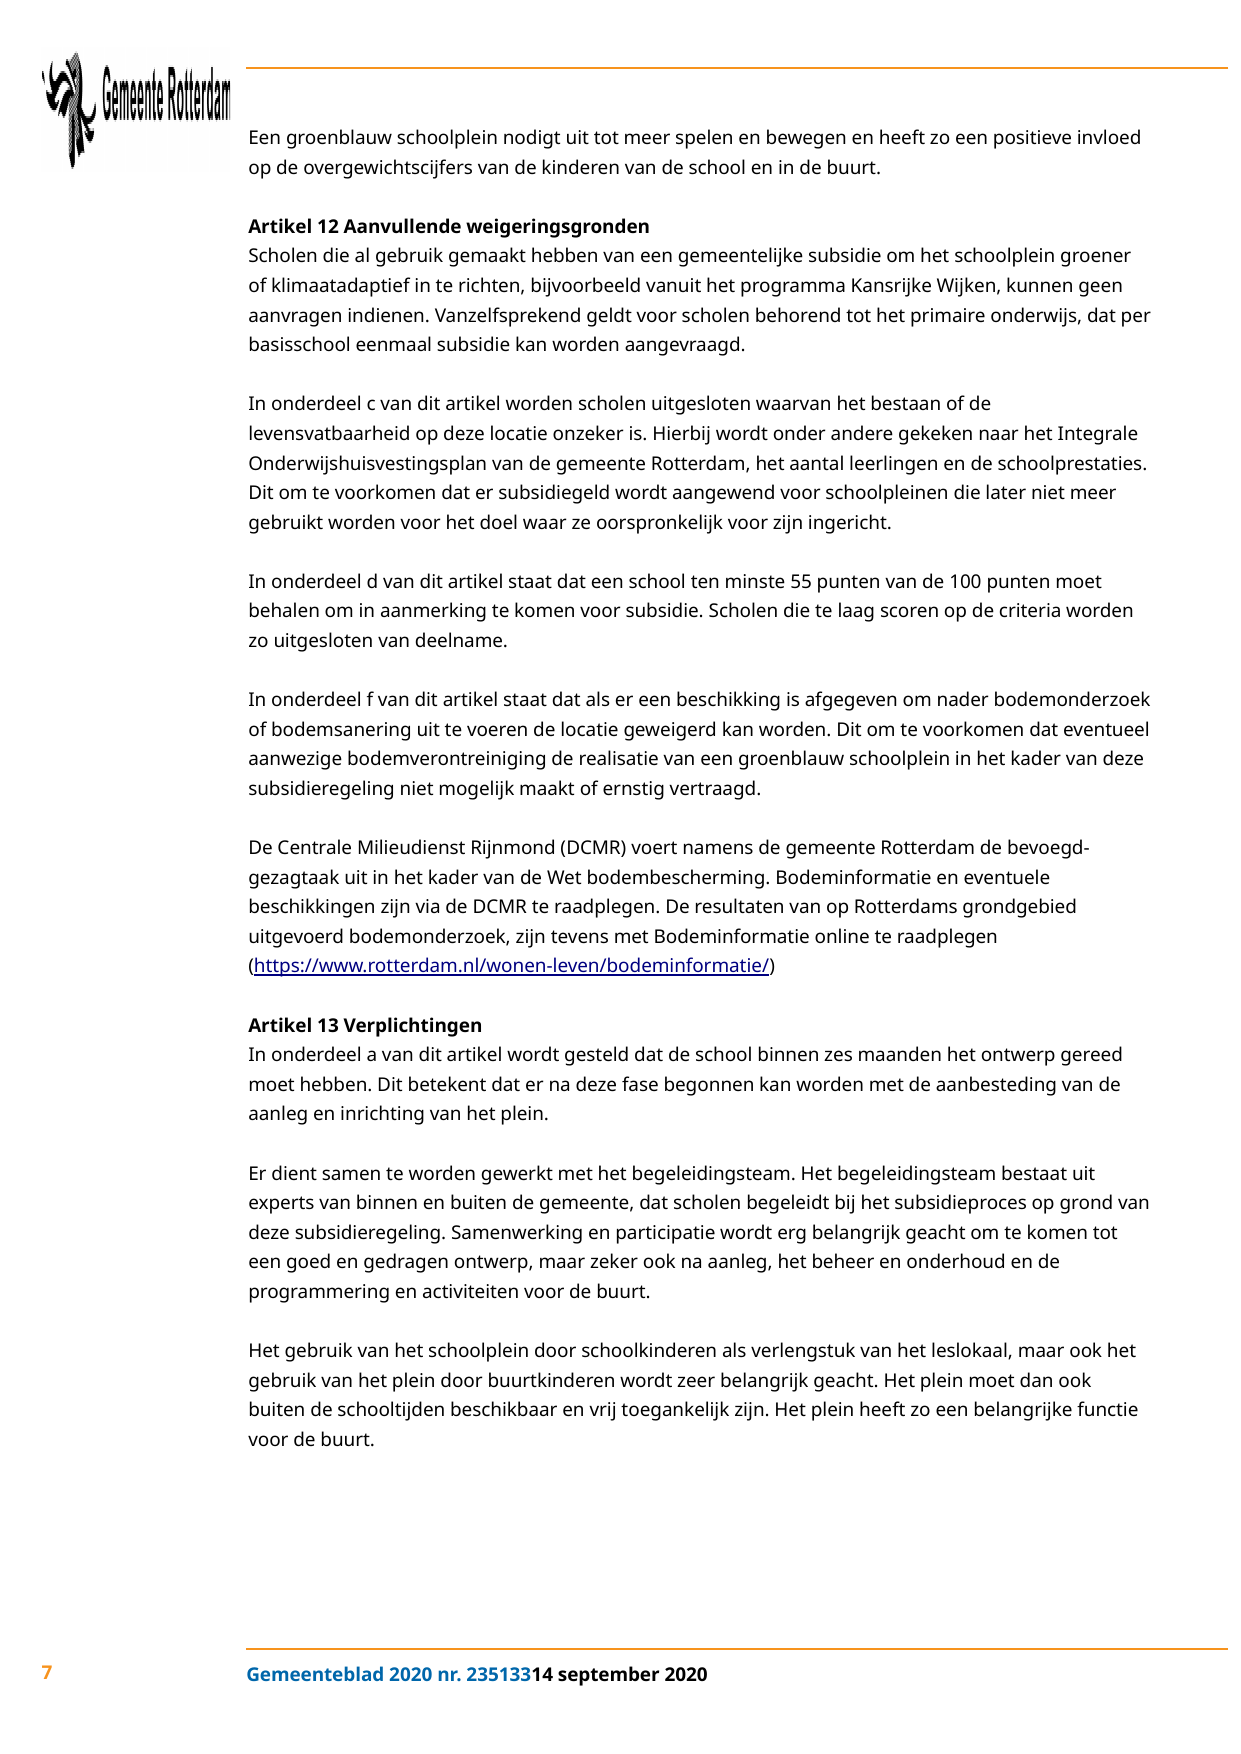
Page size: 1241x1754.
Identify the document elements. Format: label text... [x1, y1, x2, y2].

text In onderdeel a van dit artikel wordt gesteld dat de school binnen zes maanden het ontwerp gereed moet hebben. Dit betekent dat er na deze fase begonnen kan worden met de aanbesteding van de aanleg en inrichting van het plein. [248, 1041, 1152, 1126]
text Er dient samen te worden gewerkt met het begeleidingsteam. Het begeleidingsteam bestaat uit experts van binnen en buiten de gemeente, dat scholen begeleidt bij het subsidieproces op grond van deze subsidieregeling. Samenwerking en participatie wordt erg belangrijk geacht om te komen tot een goed en gedragen ontwerp, maar zeker ook na aanleg, het beheer en onderhoud en de programmering en activiteiten voor de buurt. [248, 1160, 1152, 1304]
text In onderdeel c van dit artikel worden scholen uitgesloten waarvan het bestaan of de levensvatbaarheid op deze locatie onzeker is. Hierbij wordt onder andere gekeken naar het Integrale Onderwijshuisvestingsplan van de gemeente Rotterdam, het aantal leerlingen en de schoolprestaties. Dit om te voorkomen dat er subsidiegeld wordt aangewend voor schoolpleinen die later niet meer gebruikt worden voor het doel waar ze oorspronkelijk voor zijn ingericht. [248, 391, 1152, 535]
text De Centrale Milieudienst Rijnmond (DCMR) voert namens de gemeente Rotterdam de bevoegd-gezagtaak uit in het kader van de Wet bodembescherming. Bodeminformatie en eventuele beschikkingen zijn via de DCMR te raadplegen. De resultaten van op Rotterdams grondgebied uitgevoerd bodemonderzoek, zijn tevens met Bodeminformatie online te raadplegen (https://www.rotterdam.nl/wonen-leven/bodeminformatie/) [248, 834, 1152, 978]
text Artikel 13 Verplichtingen [248, 1012, 1152, 1038]
picture [41, 47, 231, 172]
text Scholen die al gebruik gemaakt hebben van een gemeentelijke subsidie om het schoolplein groener of klimaatadaptief in te richten, bijvoorbeeld vanuit het programma Kansrijke Wijken, kunnen geen aanvragen indienen. Vanzelfsprekend geldt voor scholen behorend tot het primaire onderwijs, dat per basisschool eenmaal subsidie kan worden aangevraagd. [248, 243, 1152, 357]
text Artikel 12 Aanvullende weigeringsgronden [248, 213, 1152, 239]
text In onderdeel f van dit artikel staat dat als er een beschikking is afgegeven om nader bodemonderzoek of bodemsanering uit te voeren de locatie geweigerd kan worden. Dit om te voorkomen dat eventueel aanwezige bodemverontreiniging de realisatie van een groenblauw schoolplein in het kader van deze subsidieregeling niet mogelijk maakt of ernstig vertraagd. [248, 686, 1152, 801]
text Een groenblauw schoolplein nodigt uit tot meer spelen en bewegen en heeft zo een positieve invloed op de overgewichtscijfers van de kinderen van de school en in de buurt. [248, 124, 1152, 180]
text In onderdeel d van dit artikel staat dat een school ten minste 55 punten van de 100 punten moet behalen om in aanmerking te komen voor subsidie. Scholen die te laag scoren op de criteria worden zo uitgesloten van deelname. [248, 568, 1152, 653]
text Het gebruik van het schoolplein door schoolkinderen als verlengstuk van het leslokaal, maar ook het gebruik van het plein door buurtkinderen wordt zeer belangrijk geacht. Het plein moet dan ook buiten de schooltijden beschikbaar en vrij toegankelijk zijn. Het plein heeft zo een belangrijke functie voor de buurt. [248, 1337, 1152, 1452]
